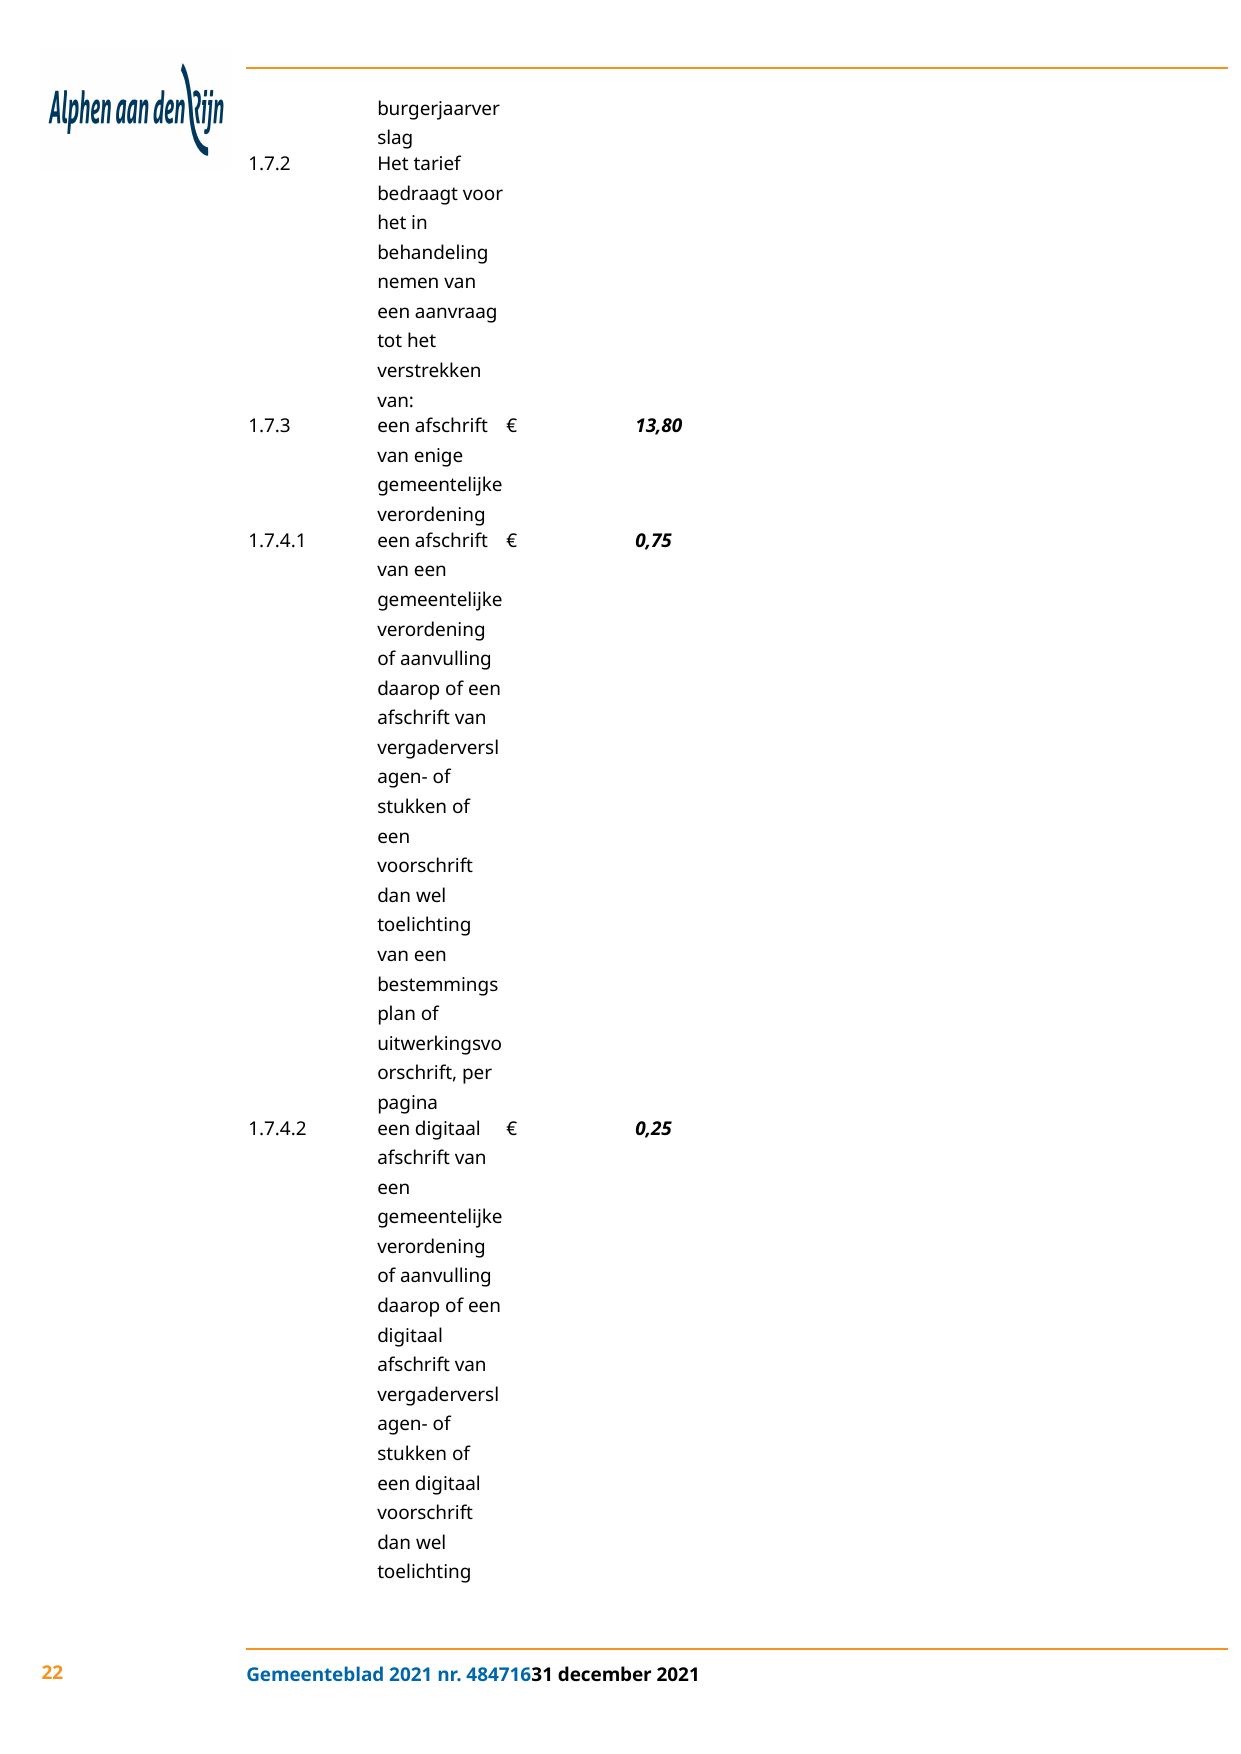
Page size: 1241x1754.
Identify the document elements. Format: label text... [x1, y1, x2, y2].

table_cell burgerjaarverslag [377, 95, 506, 150]
table_cell 0,75 [635, 527, 764, 1115]
table_cell [894, 527, 1022, 1115]
table_cell 1.7.4.2 [248, 1115, 377, 1584]
table_cell [894, 413, 1022, 527]
table_cell [764, 413, 893, 527]
table_cell 0,25 [635, 1115, 764, 1584]
table_cell 13,80 [635, 413, 764, 527]
table_cell [1023, 95, 1152, 150]
table_cell [1023, 527, 1152, 1115]
table_cell [894, 1115, 1022, 1584]
table_cell [894, 95, 1022, 150]
table_cell [764, 527, 893, 1115]
table_cell Het tarief bedraagt voor het in behandeling nemen van een aanvraag tot het verstrekken van: [377, 150, 506, 412]
table_cell een afschrift van een gemeentelijke verordening of aanvulling daarop of een afschrift van vergaderverslagen- of stukken of een voorschrift dan wel toelichting van een bestemmingsplan of uitwerkingsvoorschrift, per pagina [377, 527, 506, 1115]
table_cell [1023, 1115, 1152, 1584]
table_cell een digitaal afschrift van een gemeentelijke verordening of aanvulling daarop of een digitaal afschrift van vergaderverslagen- of stukken of een digitaal voorschrift dan wel toelichting [377, 1115, 506, 1584]
table_cell [764, 1115, 893, 1584]
table_cell [506, 150, 635, 412]
table_cell [635, 150, 764, 412]
table_cell [248, 95, 377, 150]
table_cell € [506, 413, 635, 527]
picture [41, 47, 231, 172]
table_cell [764, 150, 893, 412]
table_cell [635, 95, 764, 150]
table_cell € [506, 1115, 635, 1584]
table_cell [506, 95, 635, 150]
table_cell 1.7.3 [248, 413, 377, 527]
table_cell [764, 95, 893, 150]
table_cell [1023, 150, 1152, 412]
table_cell € [506, 527, 635, 1115]
table_cell [1023, 413, 1152, 527]
table_cell een afschrift van enige gemeentelijke verordening [377, 413, 506, 527]
table_cell 1.7.2 [248, 150, 377, 412]
table_cell 1.7.4.1 [248, 527, 377, 1115]
table_cell [894, 150, 1022, 412]
